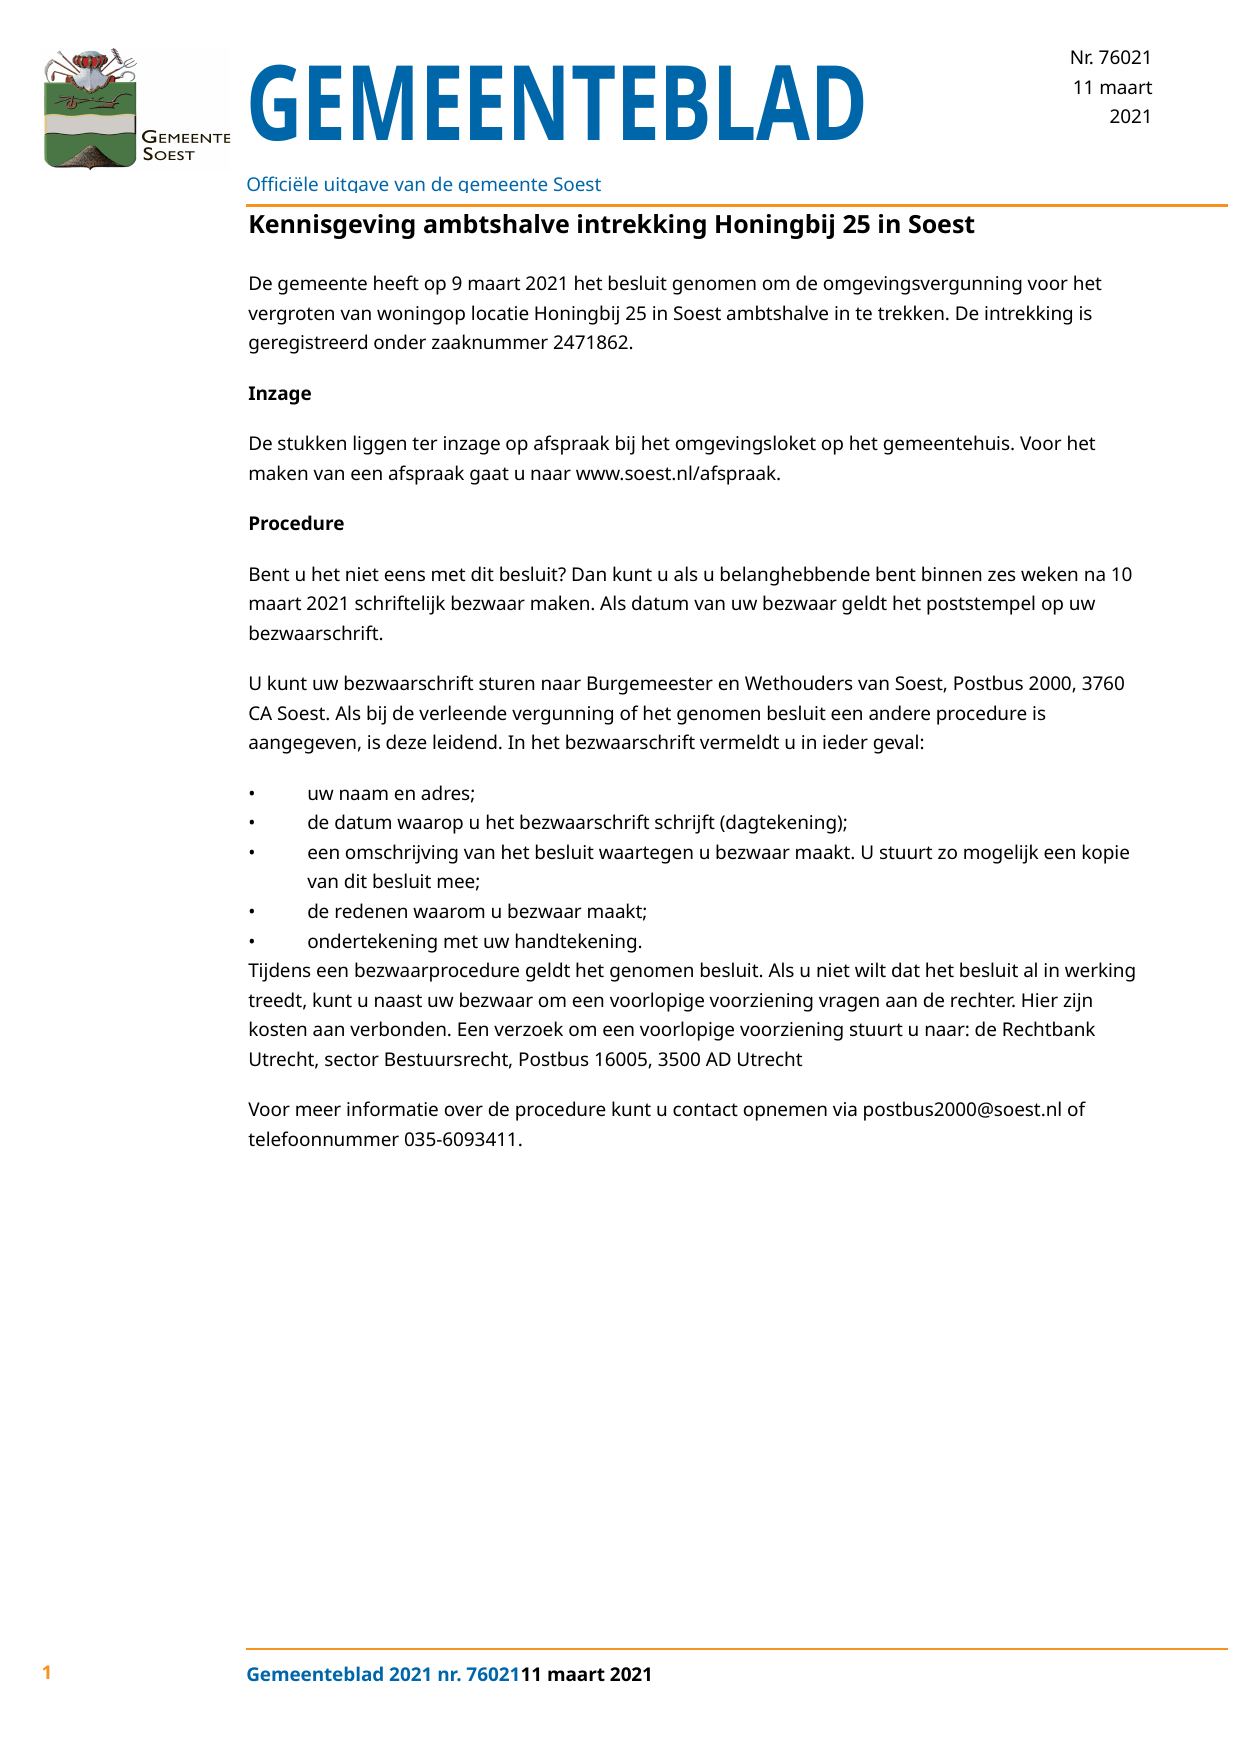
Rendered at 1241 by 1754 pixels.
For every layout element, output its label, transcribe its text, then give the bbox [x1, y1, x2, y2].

list uw naam en adres; [248, 780, 1152, 806]
text Bent u het niet eens met dit besluit? Dan kunt u als u belanghebbende bent binnen zes weken na 10 maart 2021 schriftelijk bezwaar maken. Als datum van uw bezwaar geldt het poststempel op uw bezwaarschrift. [248, 561, 1152, 646]
list een omschrijving van het besluit waartegen u bezwaar maakt. U stuurt zo mogelijk een kopie van dit besluit mee; [248, 839, 1152, 894]
text Procedure [248, 510, 1152, 536]
text U kunt uw bezwaarschrift sturen naar Burgemeester en Wethouders van Soest, Postbus 2000, 3760 CA Soest. Als bij de verleende vergunning of het genomen besluit een andere procedure is aangegeven, is deze leidend. In het bezwaarschrift vermeldt u in ieder geval: [248, 670, 1152, 755]
text Voor meer informatie over de procedure kunt u contact opnemen via postbus2000@soest.nl of telefoonnummer 035-6093411. [248, 1097, 1152, 1152]
list ondertekening met uw handtekening. [248, 928, 1152, 953]
text De gemeente heeft op 9 maart 2021 het besluit genomen om de omgevingsvergunning voor het vergroten van woningop locatie Honingbij 25 in Soest ambtshalve in te trekken. De intrekking is geregistreerd onder zaaknummer 2471862. [248, 270, 1152, 355]
text Inzage [248, 380, 1152, 406]
text Kennisgeving ambtshalve intrekking Honingbij 25 in Soest [248, 207, 1152, 241]
list de redenen waarom u bezwaar maakt; [248, 898, 1152, 924]
text Tijdens een bezwaarprocedure geldt het genomen besluit. Als u niet wilt dat het besluit al in werking treedt, kunt u naast uw bezwaar om een voorlopige voorziening vragen aan de rechter. Hier zijn kosten aan verbonden. Een verzoek om een voorlopige voorziening stuurt u naar: de Rechtbank Utrecht, sector Bestuursrecht, Postbus 16005, 3500 AD Utrecht [248, 957, 1152, 1072]
text De stukken liggen ter inzage op afspraak bij het omgevingsloket op het gemeentehuis. Voor het maken van een afspraak gaat u naar www.soest.nl/afspraak. [248, 430, 1152, 486]
list de datum waarop u het bezwaarschrift schrijft (dagtekening); [248, 809, 1152, 835]
picture [41, 47, 231, 172]
